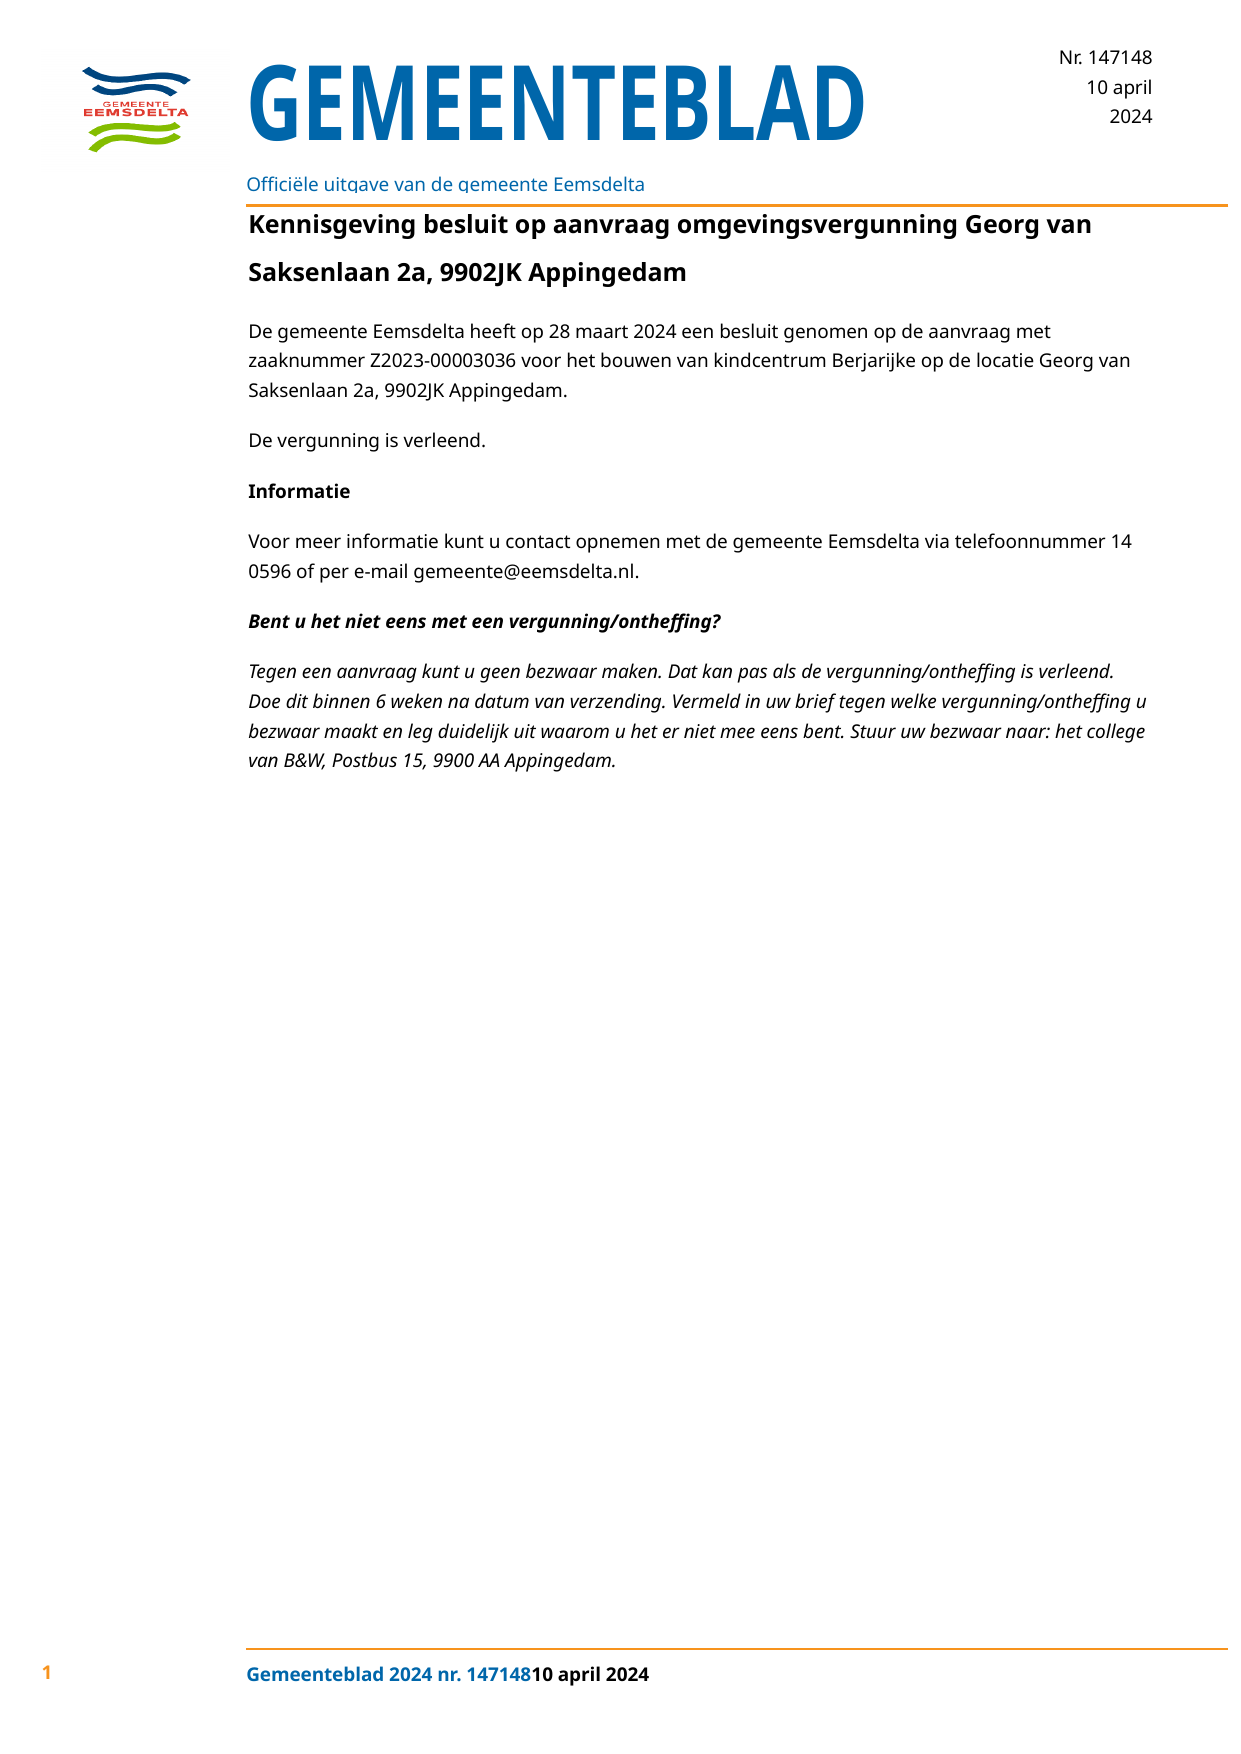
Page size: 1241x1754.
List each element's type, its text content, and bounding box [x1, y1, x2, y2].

text Informatie [248, 478, 1152, 504]
picture [41, 47, 231, 172]
text De vergunning is verleend. [248, 427, 1152, 453]
text Tegen een aanvraag kunt u geen bezwaar maken. Dat kan pas als de vergunning/ontheffing is verleend. Doe dit binnen 6 weken na datum van verzending. Vermeld in uw brief tegen welke vergunning/ontheffing u bezwaar maakt en leg duidelijk uit waarom u het er niet mee eens bent. Stuur uw bezwaar naar: het college van B&W, Postbus 15, 9900 AA Appingedam. [248, 659, 1152, 773]
text Kennisgeving besluit op aanvraag omgevingsvergunning Georg van Saksenlaan 2a, 9902JK Appingedam [248, 207, 1152, 288]
text De gemeente Eemsdelta heeft op 28 maart 2024 een besluit genomen op de aanvraag met zaaknummer Z2023-00003036 voor het bouwen van kindcentrum Berjarijke op de locatie Georg van Saksenlaan 2a, 9902JK Appingedam. [248, 318, 1152, 403]
text Voor meer informatie kunt u contact opnemen met de gemeente Eemsdelta via telefoonnummer 14 0596 of per e-mail gemeente@eemsdelta.nl. [248, 528, 1152, 584]
text Bent u het niet eens met een vergunning/ontheffing? [248, 608, 1152, 634]
